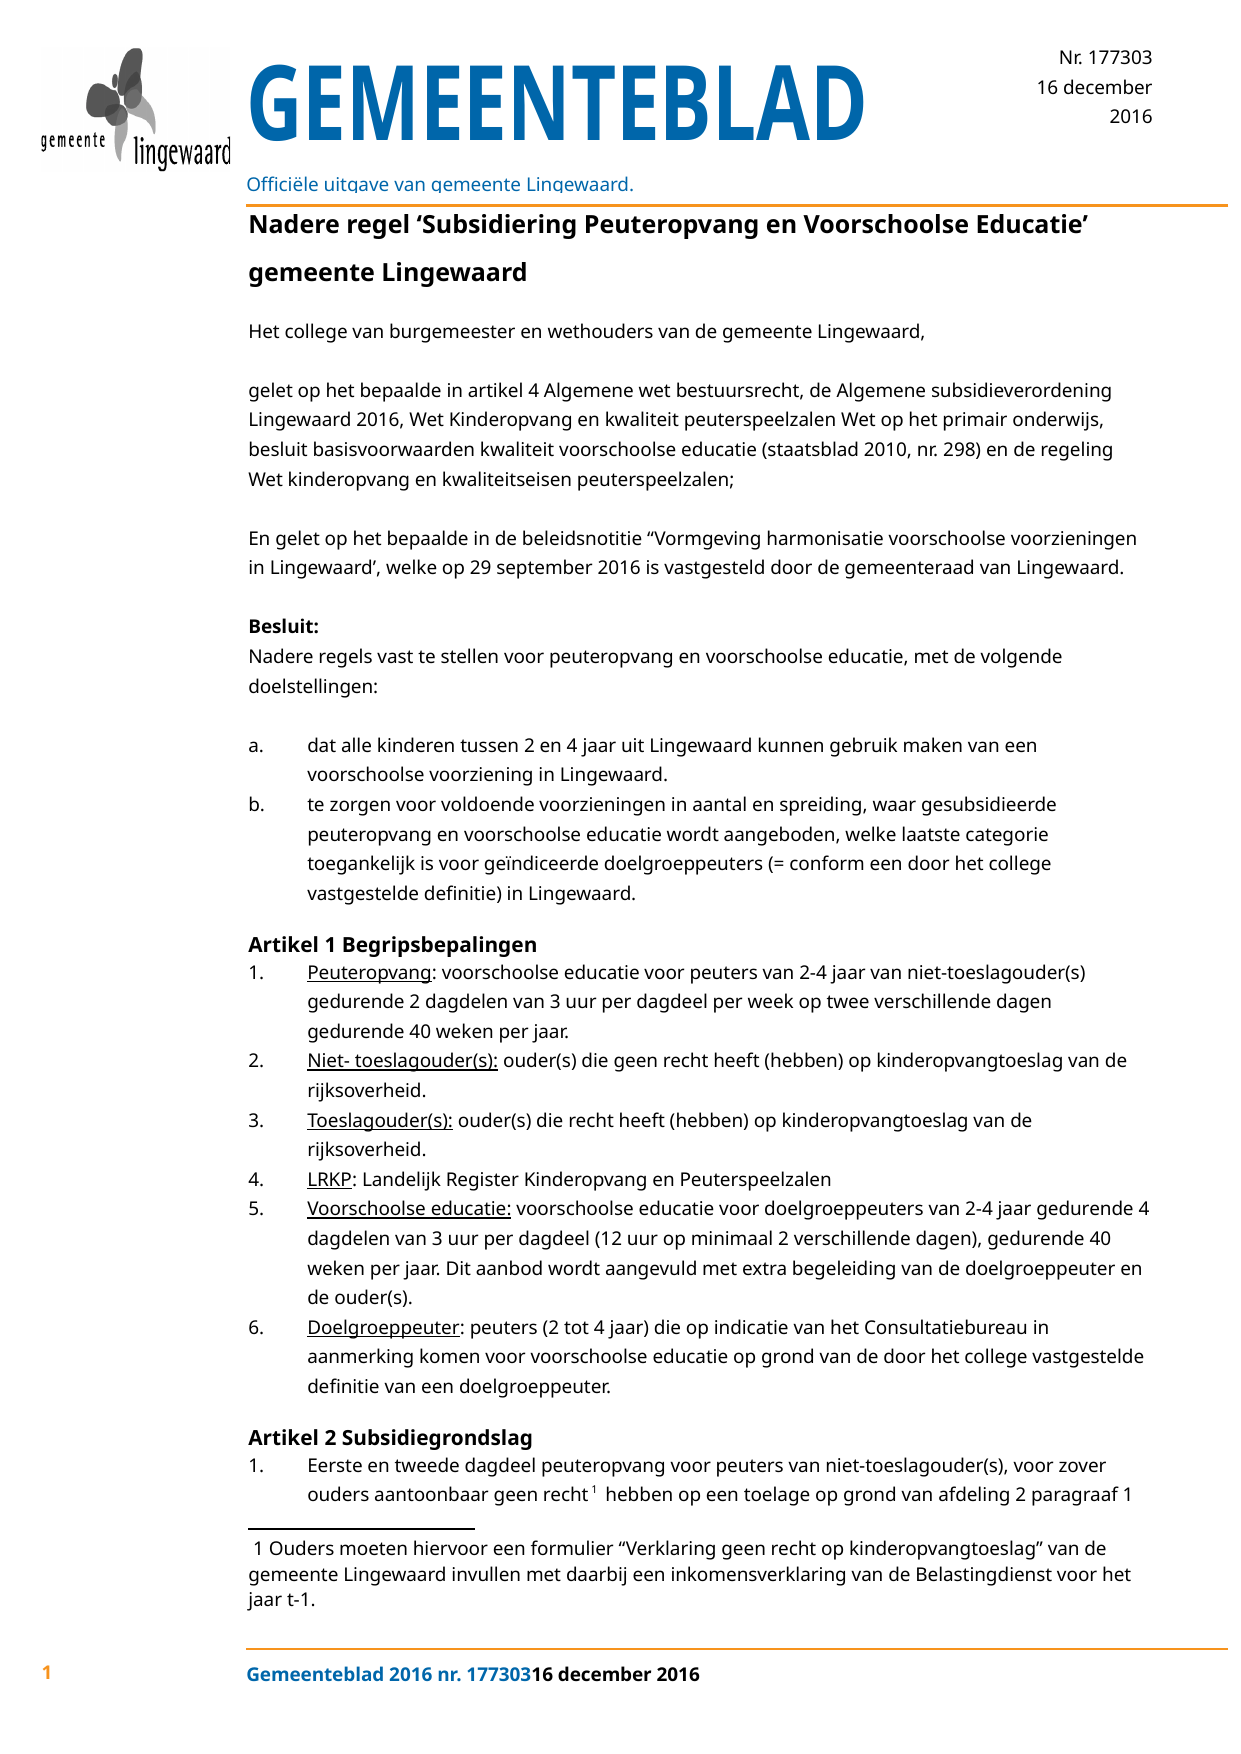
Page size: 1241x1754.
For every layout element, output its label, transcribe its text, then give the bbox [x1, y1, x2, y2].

text gelet op het bepaalde in artikel 4 Algemene wet bestuursrecht, de Algemene subsidieverordening Lingewaard 2016, Wet Kinderopvang en kwaliteit peuterspeelzalen Wet op het primair onderwijs, besluit basisvoorwaarden kwaliteit voorschoolse educatie (staatsblad 2010, nr. 298) en de regeling Wet kinderopvang en kwaliteitseisen peuterspeelzalen; [248, 377, 1152, 492]
list dat alle kinderen tussen 2 en 4 jaar uit Lingewaard kunnen gebruik maken van een voorschoolse voorziening in Lingewaard. [248, 732, 1152, 787]
list Doelgroeppeuter: peuters (2 tot 4 jaar) die op indicatie van het Consultatiebureau in aanmerking komen voor voorschoolse educatie op grond van de door het college vastgestelde definitie van een doelgroeppeuter. [248, 1314, 1152, 1399]
list Ouders moeten hiervoor een formulier “Verklaring geen recht op kinderopvangtoeslag” van de gemeente Lingewaard invullen met daarbij een inkomensverklaring van de Belastingdienst voor het jaar t-1. [248, 1535, 1152, 1612]
picture [41, 47, 231, 172]
text Besluit: [248, 614, 1152, 639]
list te zorgen voor voldoende voorzieningen in aantal en spreiding, waar gesubsidieerde peuteropvang en voorschoolse educatie wordt aangeboden, welke laatste categorie toegankelijk is voor geïndiceerde doelgroeppeuters (= conform een door het college vastgestelde definitie) in Lingewaard. [248, 791, 1152, 906]
list Eerste en tweede dagdeel peuteropvang voor peuters van niet-toeslagouder(s), voor zover ouders aantoonbaar geen recht hebben op een toelage op grond van afdeling 2 paragraaf 1 [248, 1452, 1152, 1507]
list LRKP: Landelijk Register Kinderopvang en Peuterspeelzalen [248, 1166, 1152, 1192]
text Nadere regel ‘Subsidiering Peuteropvang en Voorschoolse Educatie’ gemeente Lingewaard [248, 207, 1152, 288]
list Toeslagouder(s): ouder(s) die recht heeft (hebben) op kinderopvangtoeslag van de rijksoverheid. [248, 1107, 1152, 1162]
list Niet- toeslagouder(s): ouder(s) die geen recht heeft (hebben) op kinderopvangtoeslag van de rijksoverheid. [248, 1048, 1152, 1103]
text En gelet op het bepaalde in de beleidsnotitie “Vormgeving harmonisatie voorschoolse voorzieningen in Lingewaard’, welke op 29 september 2016 is vastgesteld door de gemeenteraad van Lingewaard. [248, 525, 1152, 580]
text Nadere regels vast te stellen voor peuteropvang en voorschoolse educatie, met de volgende doelstellingen: [248, 643, 1152, 699]
text Het college van burgemeester en wethouders van de gemeente Lingewaard, [248, 318, 1152, 344]
text Artikel 2 Subsidiegrondslag [248, 1423, 1152, 1452]
text Artikel 1 Begripsbepalingen [248, 930, 1152, 959]
list Voorschoolse educatie: voorschoolse educatie voor doelgroeppeuters van 2-4 jaar gedurende 4 dagdelen van 3 uur per dagdeel (12 uur op minimaal 2 verschillende dagen), gedurende 40 weken per jaar. Dit aanbod wordt aangevuld met extra begeleiding van de doelgroeppeuter en de ouder(s). [248, 1196, 1152, 1310]
list Peuteropvang: voorschoolse educatie voor peuters van 2-4 jaar van niet-toeslagouder(s) gedurende 2 dagdelen van 3 uur per dagdeel per week op twee verschillende dagen gedurende 40 weken per jaar. [248, 959, 1152, 1044]
